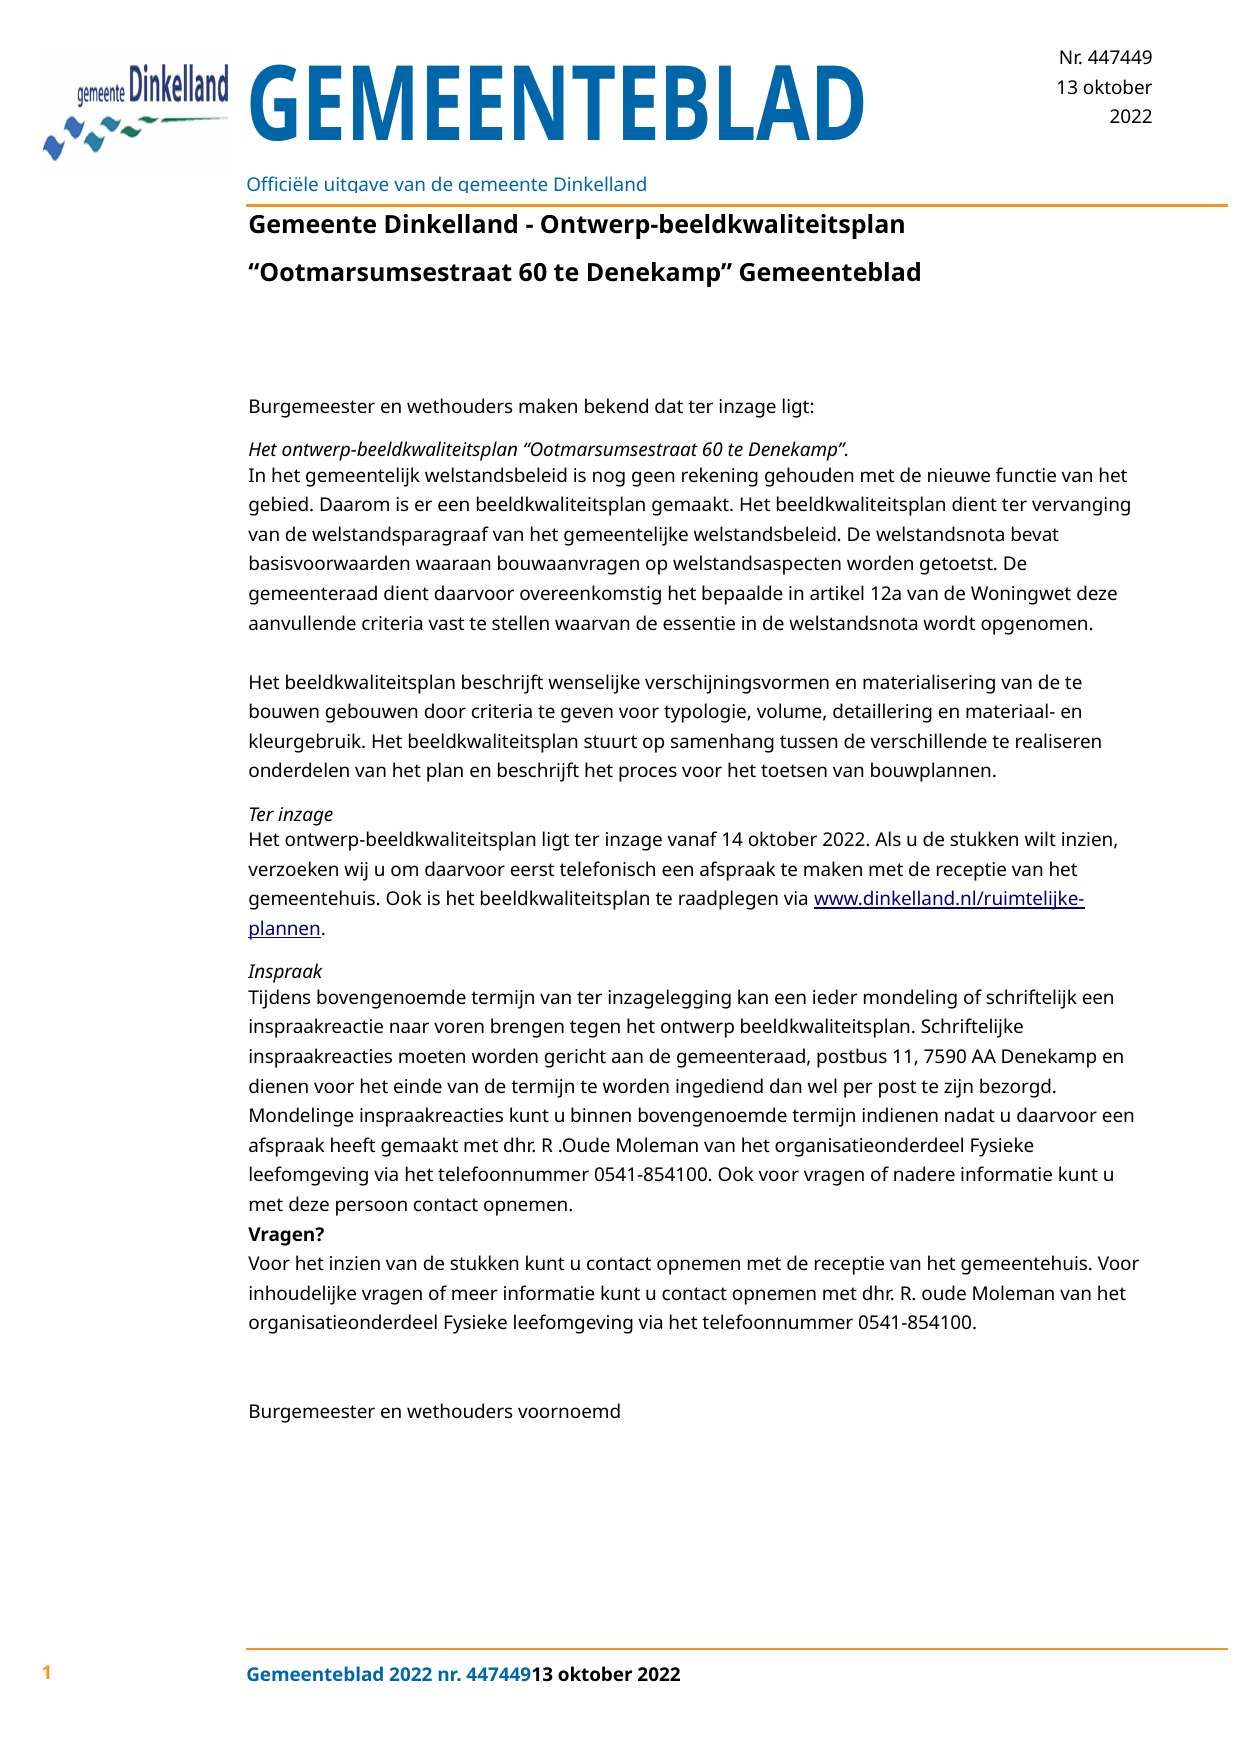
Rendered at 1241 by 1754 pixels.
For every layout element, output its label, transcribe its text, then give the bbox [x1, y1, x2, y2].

text Voor het inzien van de stukken kunt u contact opnemen met de receptie van het gemeentehuis. Voor inhoudelijke vragen of meer informatie kunt u contact opnemen met dhr. R. oude Moleman van het organisatieonderdeel Fysieke leefomgeving via het telefoonnummer 0541-854100. [248, 1250, 1152, 1335]
text Ter inzage [248, 801, 1152, 826]
text Tijdens bovengenoemde termijn van ter inzagelegging kan een ieder mondeling of schriftelijk een inspraakreactie naar voren brengen tegen het ontwerp beeldkwaliteitsplan. Schriftelijke inspraakreacties moeten worden gericht aan de gemeenteraad, postbus 11, 7590 AA Denekamp en dienen voor het einde van de termijn te worden ingediend dan wel per post te zijn bezorgd. Mondelinge inspraakreacties kunt u binnen bovengenoemde termijn indienen nadat u daarvoor een afspraak heeft gemaakt met dhr. R .Oude Moleman van het organisatieonderdeel Fysieke leefomgeving via het telefoonnummer 0541-854100. Ook voor vragen of nadere informatie kunt u met deze persoon contact opnemen. [248, 984, 1152, 1217]
picture [41, 47, 231, 172]
text Het ontwerp-beeldkwaliteitsplan ligt ter inzage vanaf 14 oktober 2022. Als u de stukken wilt inzien, verzoeken wij u om daarvoor eerst telefonisch een afspraak te maken met de receptie van het gemeentehuis. Ook is het beeldkwaliteitsplan te raadplegen via www.dinkelland.nl/ruimtelijke-plannen. [248, 826, 1152, 941]
text Gemeente Dinkelland - Ontwerp-beeldkwaliteitsplan “Ootmarsumsestraat 60 te Denekamp” Gemeenteblad [248, 207, 1152, 288]
text Het beeldkwaliteitsplan beschrijft wenselijke verschijningsvormen en materialisering van de te bouwen gebouwen door criteria te geven voor typologie, volume, detaillering en materiaal- en kleurgebruik. Het beeldkwaliteitsplan stuurt op samenhang tussen de verschillende te realiseren onderdelen van het plan en beschrijft het proces voor het toetsen van bouwplannen. [248, 669, 1152, 783]
text Vragen? [248, 1221, 1152, 1246]
text Burgemeester en wethouders maken bekend dat ter inzage ligt: [248, 393, 1152, 419]
text Inspraak [248, 958, 1152, 984]
text In het gemeentelijk welstandsbeleid is nog geen rekening gehouden met de nieuwe functie van het gebied. Daarom is er een beeldkwaliteitsplan gemaakt. Het beeldkwaliteitsplan dient ter vervanging van de welstandsparagraaf van het gemeentelijke welstandsbeleid. De welstandsnota bevat basisvoorwaarden waaraan bouwaanvragen op welstandsaspecten worden getoetst. De gemeenteraad dient daarvoor overeenkomstig het bepaalde in artikel 12a van de Woningwet deze aanvullende criteria vast te stellen waarvan de essentie in de welstandsnota wordt opgenomen. [248, 462, 1152, 635]
text Burgemeester en wethouders voornoemd [248, 1398, 1152, 1424]
text Het ontwerp-beeldkwaliteitsplan “Ootmarsumsestraat 60 te Denekamp”. [248, 436, 1152, 462]
